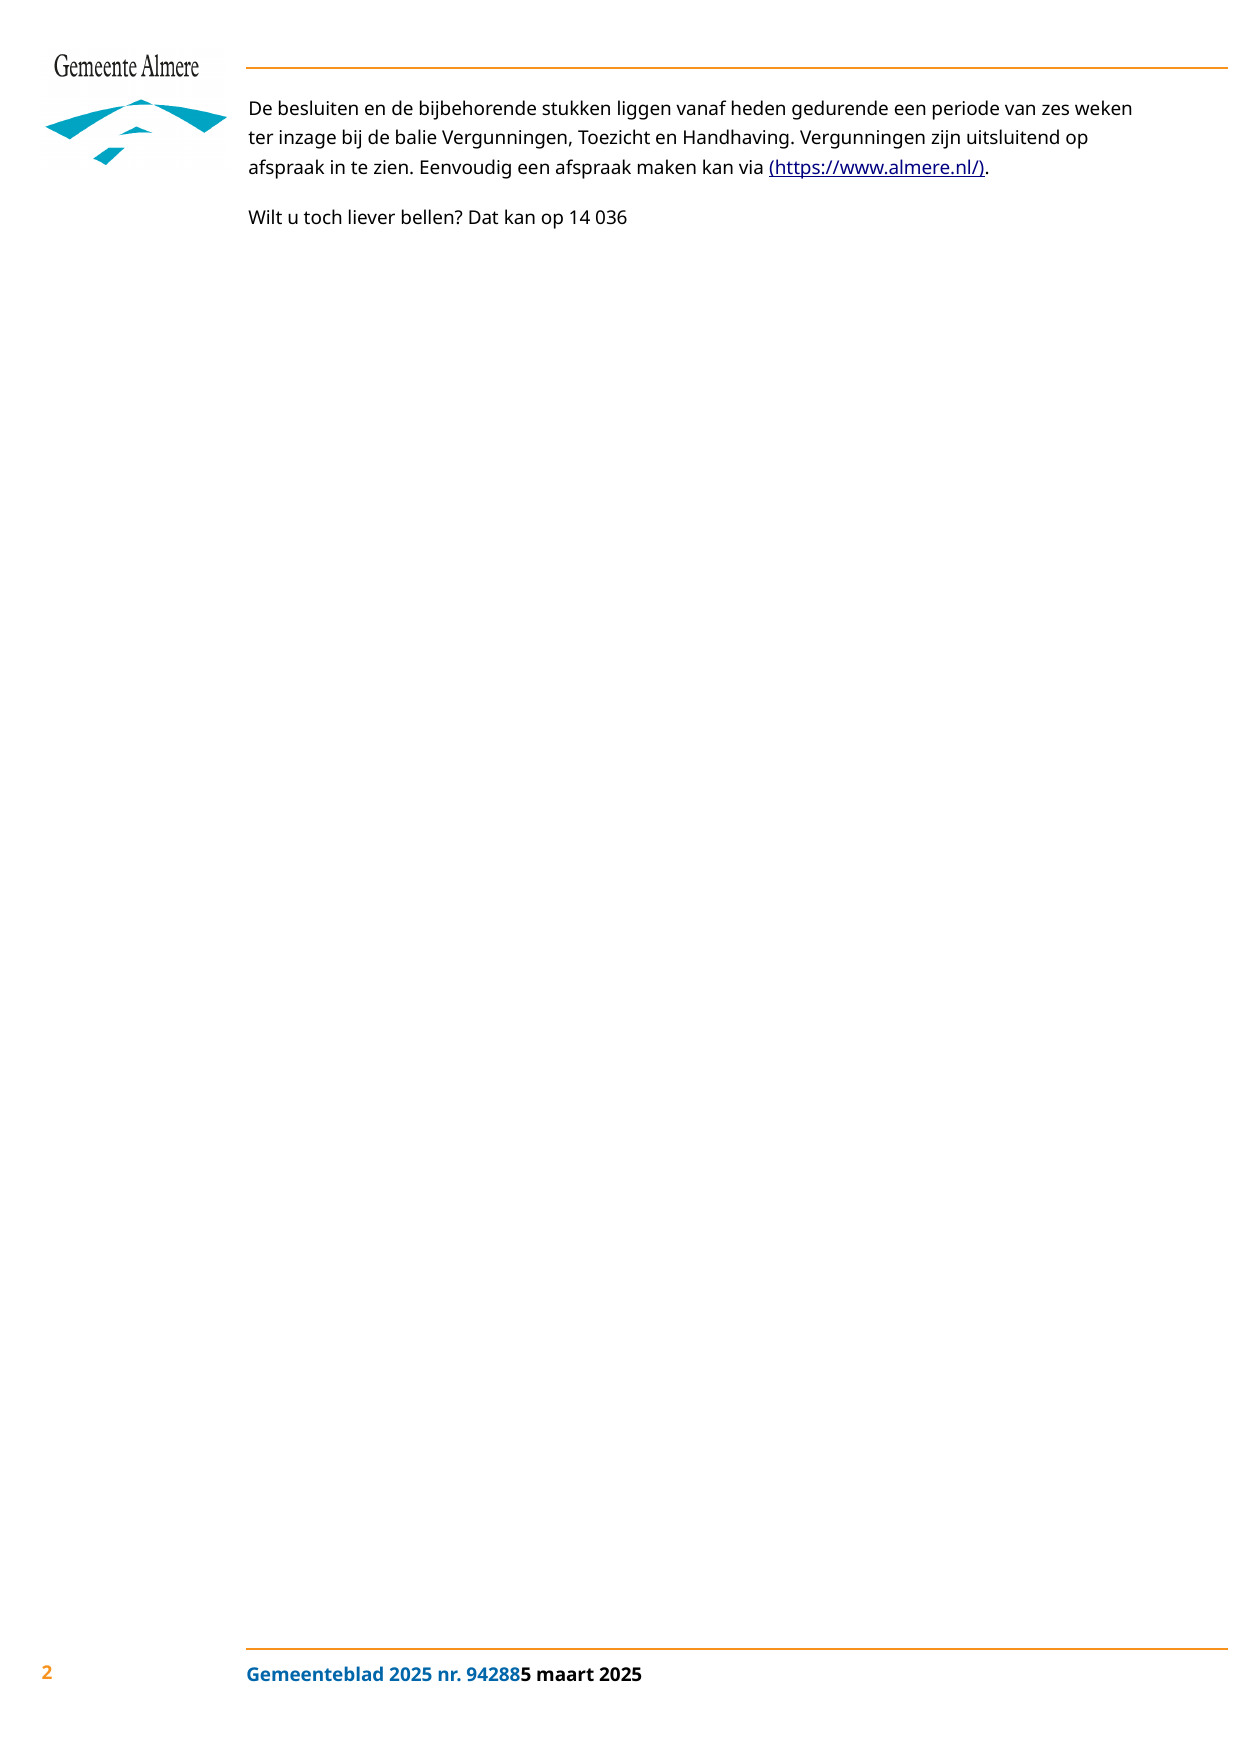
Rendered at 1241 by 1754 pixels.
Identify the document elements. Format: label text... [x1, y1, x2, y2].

text De besluiten en de bijbehorende stukken liggen vanaf heden gedurende een periode van zes weken ter inzage bij de balie Vergunningen, Toezicht en Handhaving. Vergunningen zijn uitsluitend op afspraak in te zien. Eenvoudig een afspraak maken kan via (https://www.almere.nl/). [248, 95, 1152, 180]
picture [41, 47, 231, 172]
text Wilt u toch liever bellen? Dat kan op 14 036 [248, 204, 1152, 230]
